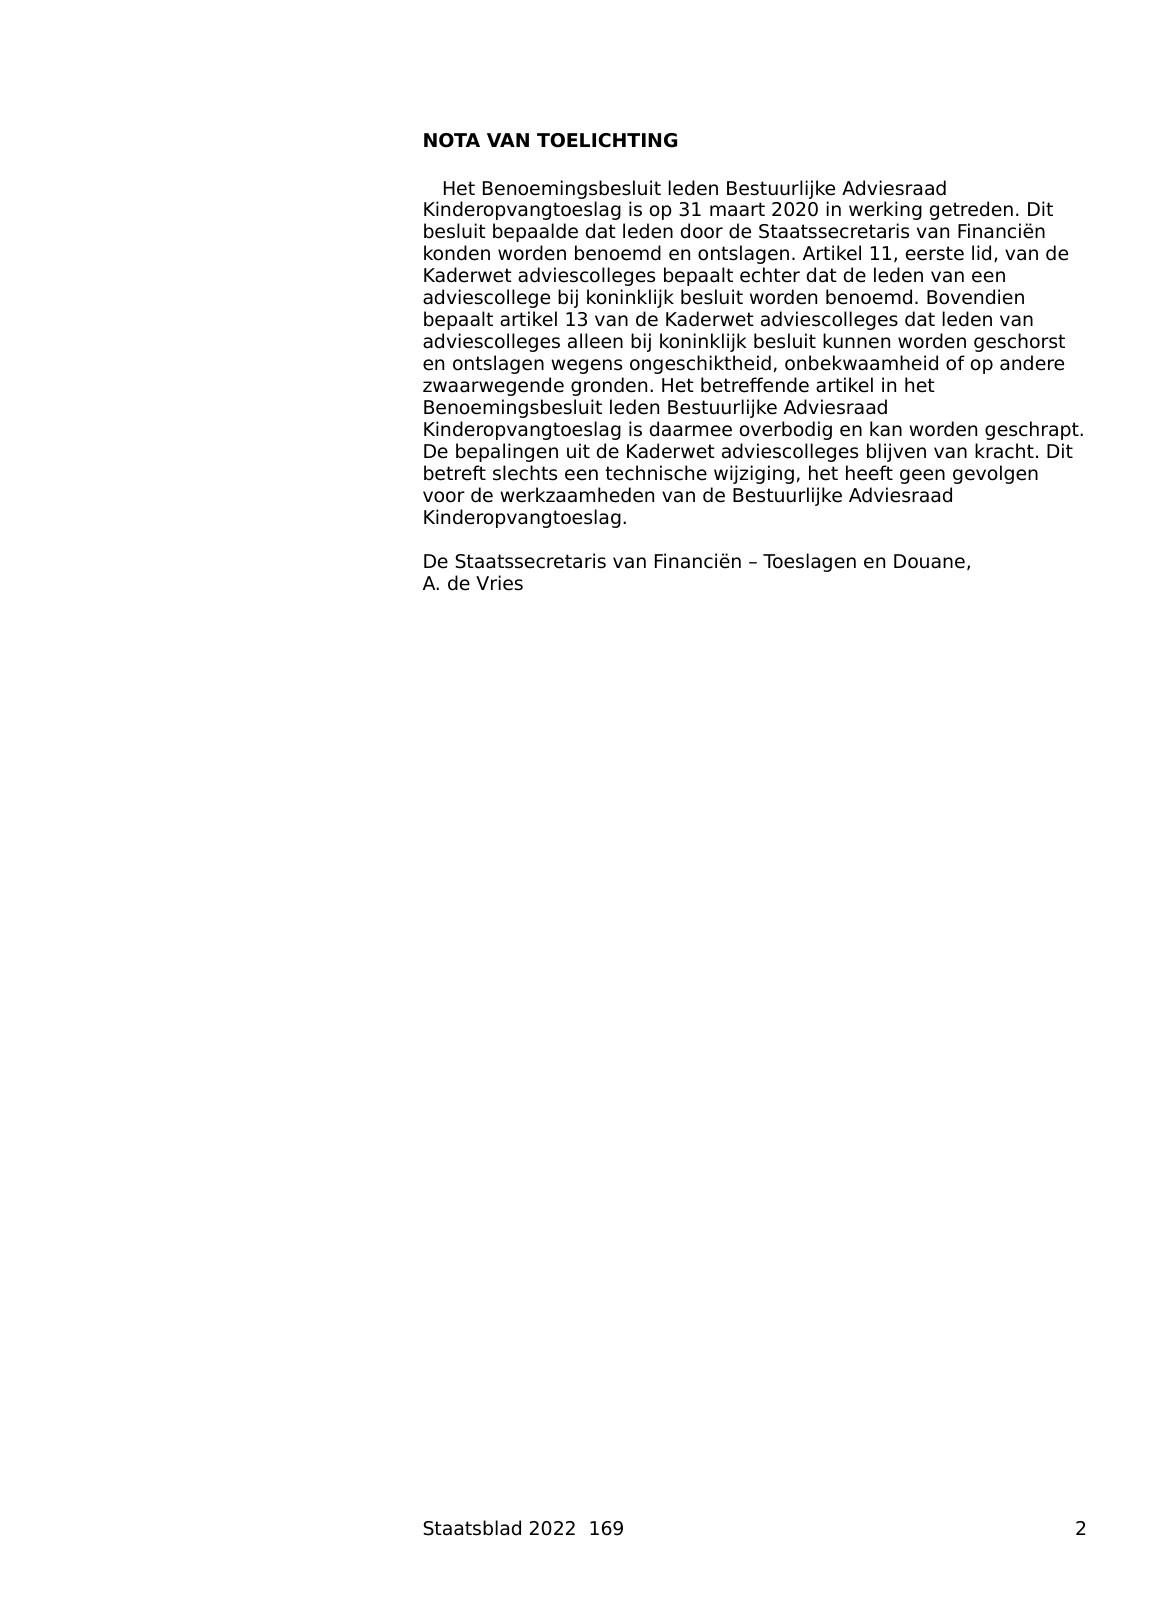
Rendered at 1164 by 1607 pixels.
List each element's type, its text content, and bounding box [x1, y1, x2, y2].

text Het Benoemingsbesluit leden Bestuurlijke Adviesraad Kinderopvangtoeslag is op 31 maart 2020 in werking getreden. Dit besluit bepaalde dat leden door de Staatssecretaris van Financiën konden worden benoemd en ontslagen. Artikel 11, eerste lid, van de Kaderwet adviescolleges bepaalt echter dat de leden van een adviescollege bij koninklijk besluit worden benoemd. Bovendien bepaalt artikel 13 van de Kaderwet adviescolleges dat leden van adviescolleges alleen bij koninklijk besluit kunnen worden geschorst en ontslagen wegens ongeschiktheid, onbekwaamheid of op andere zwaarwegende gronden. Het betreffende artikel in het Benoemingsbesluit leden Bestuurlijke Adviesraad Kinderopvangtoeslag is daarmee overbodig en kan worden geschrapt. De bepalingen uit de Kaderwet adviescolleges blijven van kracht. Dit betreft slechts een technische wijziging, het heeft geen gevolgen voor de werkzaamheden van de Bestuurlijke Adviesraad Kinderopvangtoeslag. [422, 177, 1087, 529]
subtitle NOTA VAN TOELICHTING [422, 130, 1087, 152]
text De Staatssecretaris van Financiën – Toeslagen en Douane, A. de Vries [422, 551, 1087, 595]
